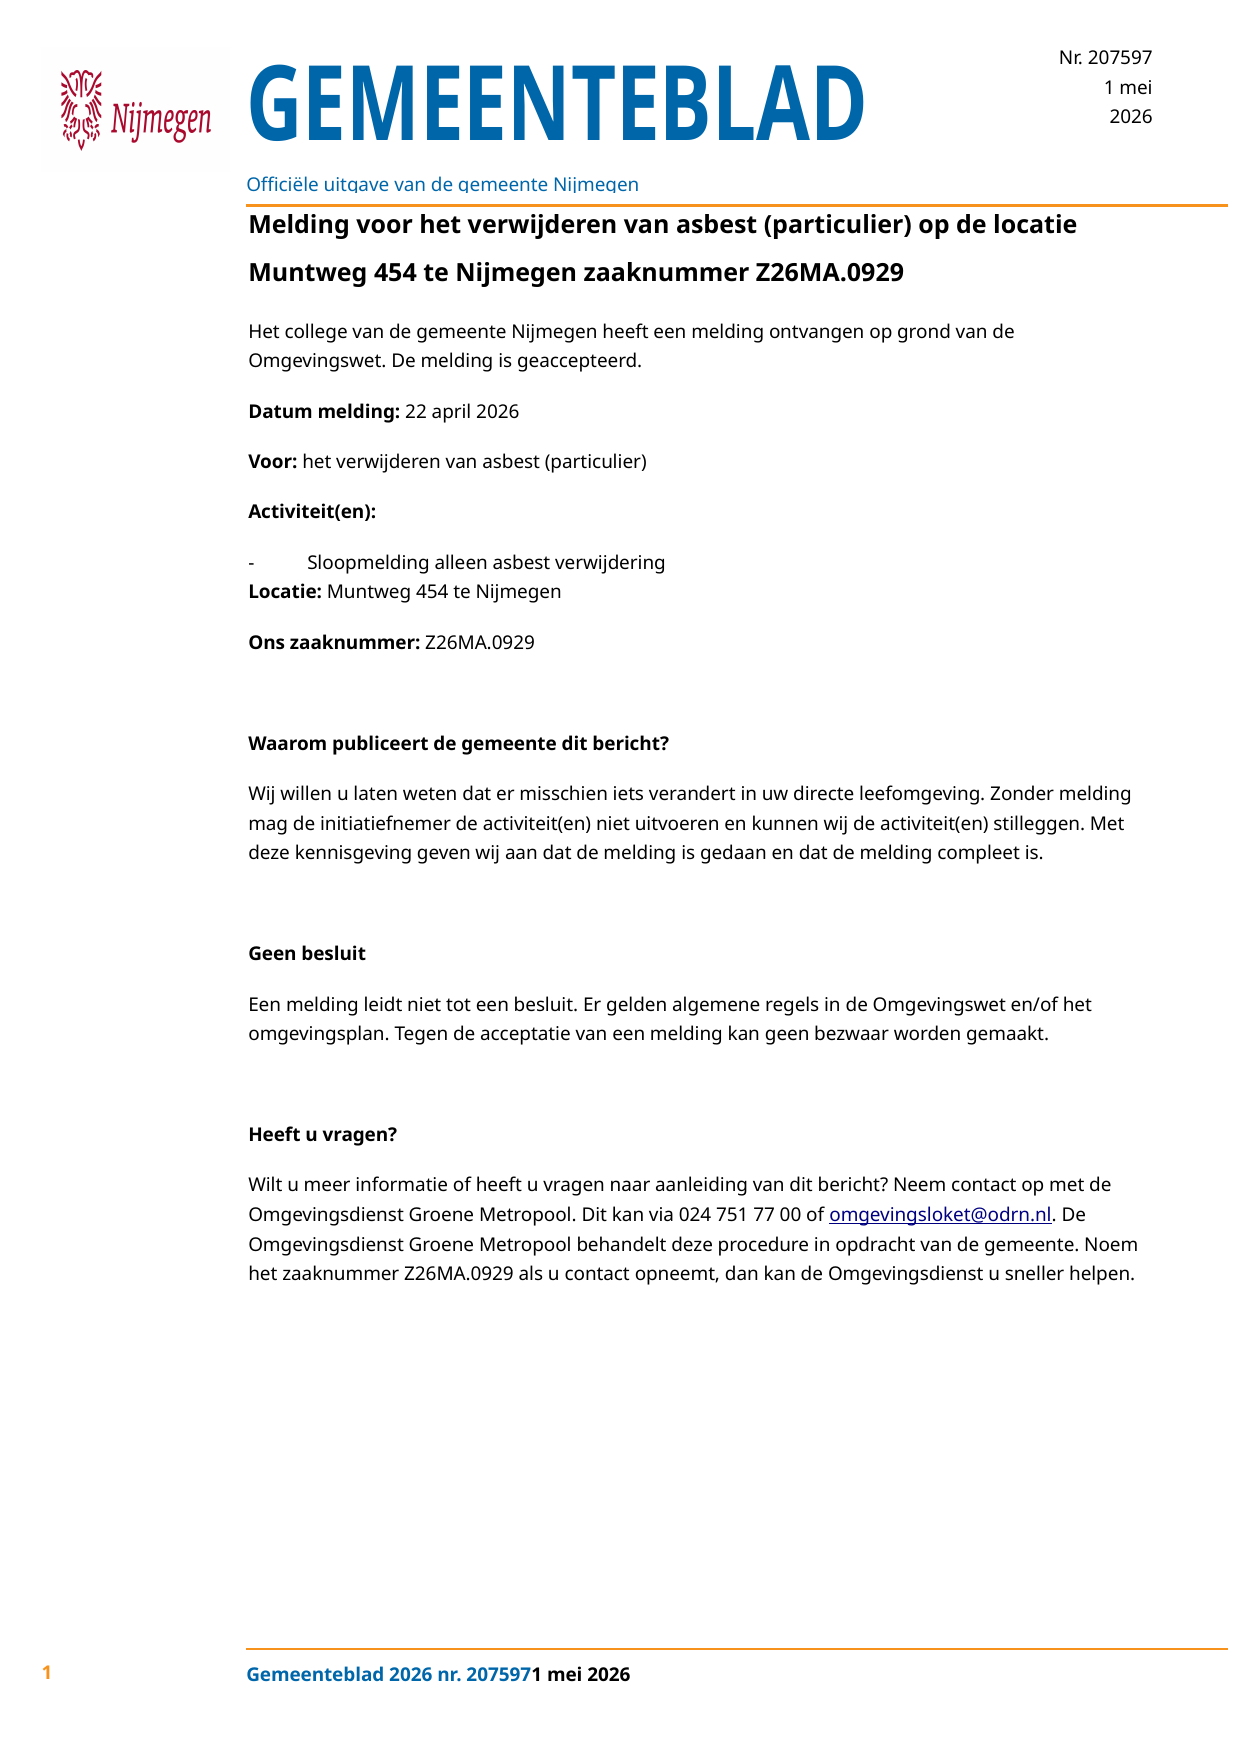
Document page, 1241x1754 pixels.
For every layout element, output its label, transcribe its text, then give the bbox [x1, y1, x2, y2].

text Wilt u meer informatie of heeft u vragen naar aanleiding van dit bericht? Neem contact op met de Omgevingsdienst Groene Metropool. Dit kan via 024 751 77 00 of omgevingsloket@odrn.nl. De Omgevingsdienst Groene Metropool behandelt deze procedure in opdracht van de gemeente. Noem het zaaknummer Z26MA.0929 als u contact opneemt, dan kan de Omgevingsdienst u sneller helpen. [248, 1172, 1152, 1286]
text Heeft u vragen? [248, 1121, 1152, 1147]
list Sloopmelding alleen asbest verwijdering [248, 549, 1152, 575]
text Melding voor het verwijderen van asbest (particulier) op de locatie Muntweg 454 te Nijmegen zaaknummer Z26MA.0929 [248, 207, 1152, 288]
text Activiteit(en): [248, 499, 1152, 524]
text Wij willen u laten weten dat er misschien iets verandert in uw directe leefomgeving. Zonder melding mag de initiatiefnemer de activiteit(en) niet uitvoeren en kunnen wij de activiteit(en) stilleggen. Met deze kennisgeving geven wij aan dat de melding is gedaan en dat de melding compleet is. [248, 780, 1152, 865]
text Geen besluit [248, 940, 1152, 966]
text Het college van de gemeente Nijmegen heeft een melding ontvangen op grond van de Omgevingswet. De melding is geaccepteerd. [248, 318, 1152, 373]
text Voor: het verwijderen van asbest (particulier) [248, 448, 1152, 474]
picture [41, 47, 231, 172]
text Locatie: Muntweg 454 te Nijmegen [248, 579, 1152, 604]
text Een melding leidt niet tot een besluit. Er gelden algemene regels in de Omgevingswet en/of het omgevingsplan. Tegen de acceptatie van een melding kan geen bezwaar worden gemaakt. [248, 991, 1152, 1046]
text Datum melding: 22 april 2026 [248, 398, 1152, 424]
text Waarom publiceert de gemeente dit bericht? [248, 730, 1152, 756]
text Ons zaaknummer: Z26MA.0929 [248, 629, 1152, 655]
